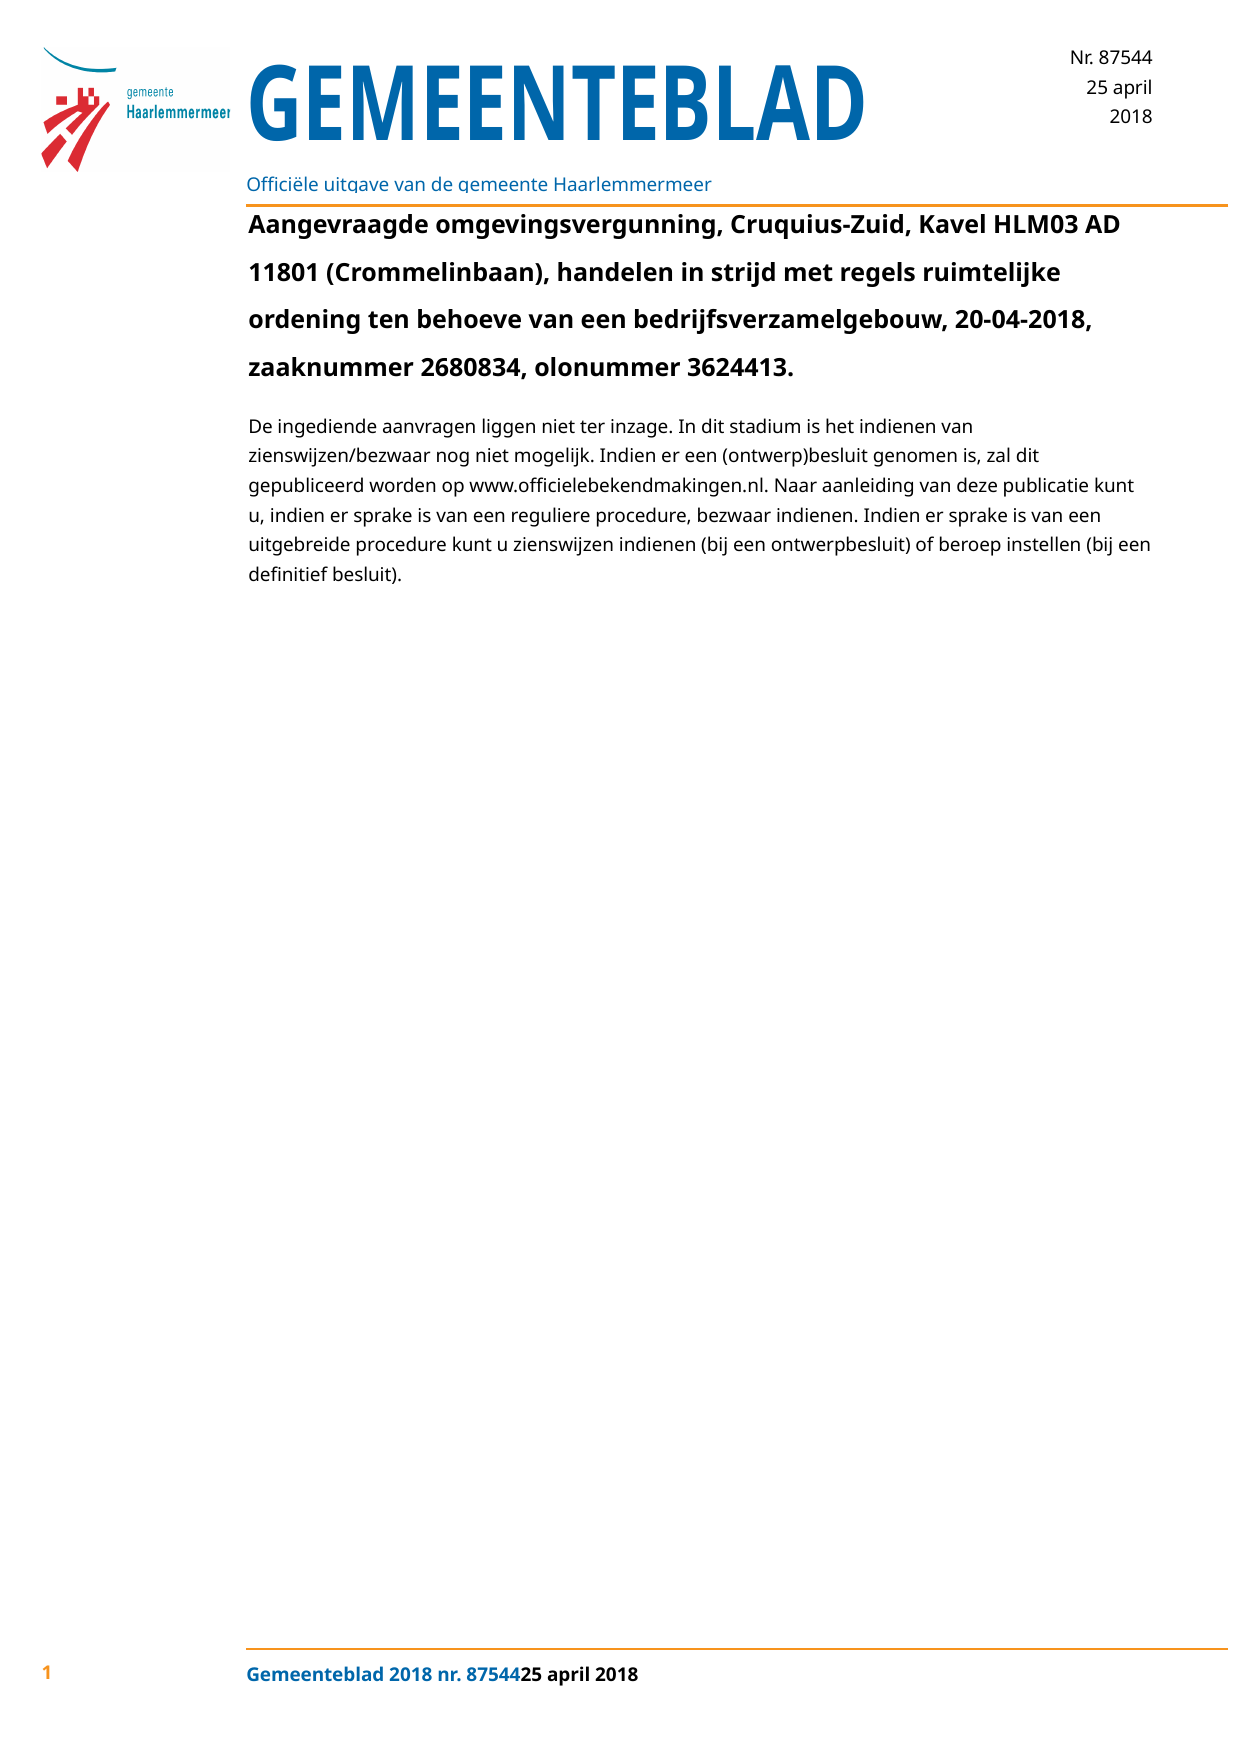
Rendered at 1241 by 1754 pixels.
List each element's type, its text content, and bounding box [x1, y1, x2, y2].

text De ingediende aanvragen liggen niet ter inzage. In dit stadium is het indienen van zienswijzen/bezwaar nog niet mogelijk. Indien er een (ontwerp)besluit genomen is, zal dit gepubliceerd worden op www.officielebekendmakingen.nl. Naar aanleiding van deze publicatie kunt u, indien er sprake is van een reguliere procedure, bezwaar indienen. Indien er sprake is van een uitgebreide procedure kunt u zienswijzen indienen (bij een ontwerpbesluit) of beroep instellen (bij een definitief besluit). [248, 413, 1152, 587]
text Aangevraagde omgevingsvergunning, Cruquius-Zuid, Kavel HLM03 AD 11801 (Crommelinbaan), handelen in strijd met regels ruimtelijke ordening ten behoeve van een bedrijfsverzamelgebouw, 20-04-2018, zaaknummer 2680834, olonummer 3624413. [248, 207, 1152, 384]
picture [41, 47, 231, 172]
